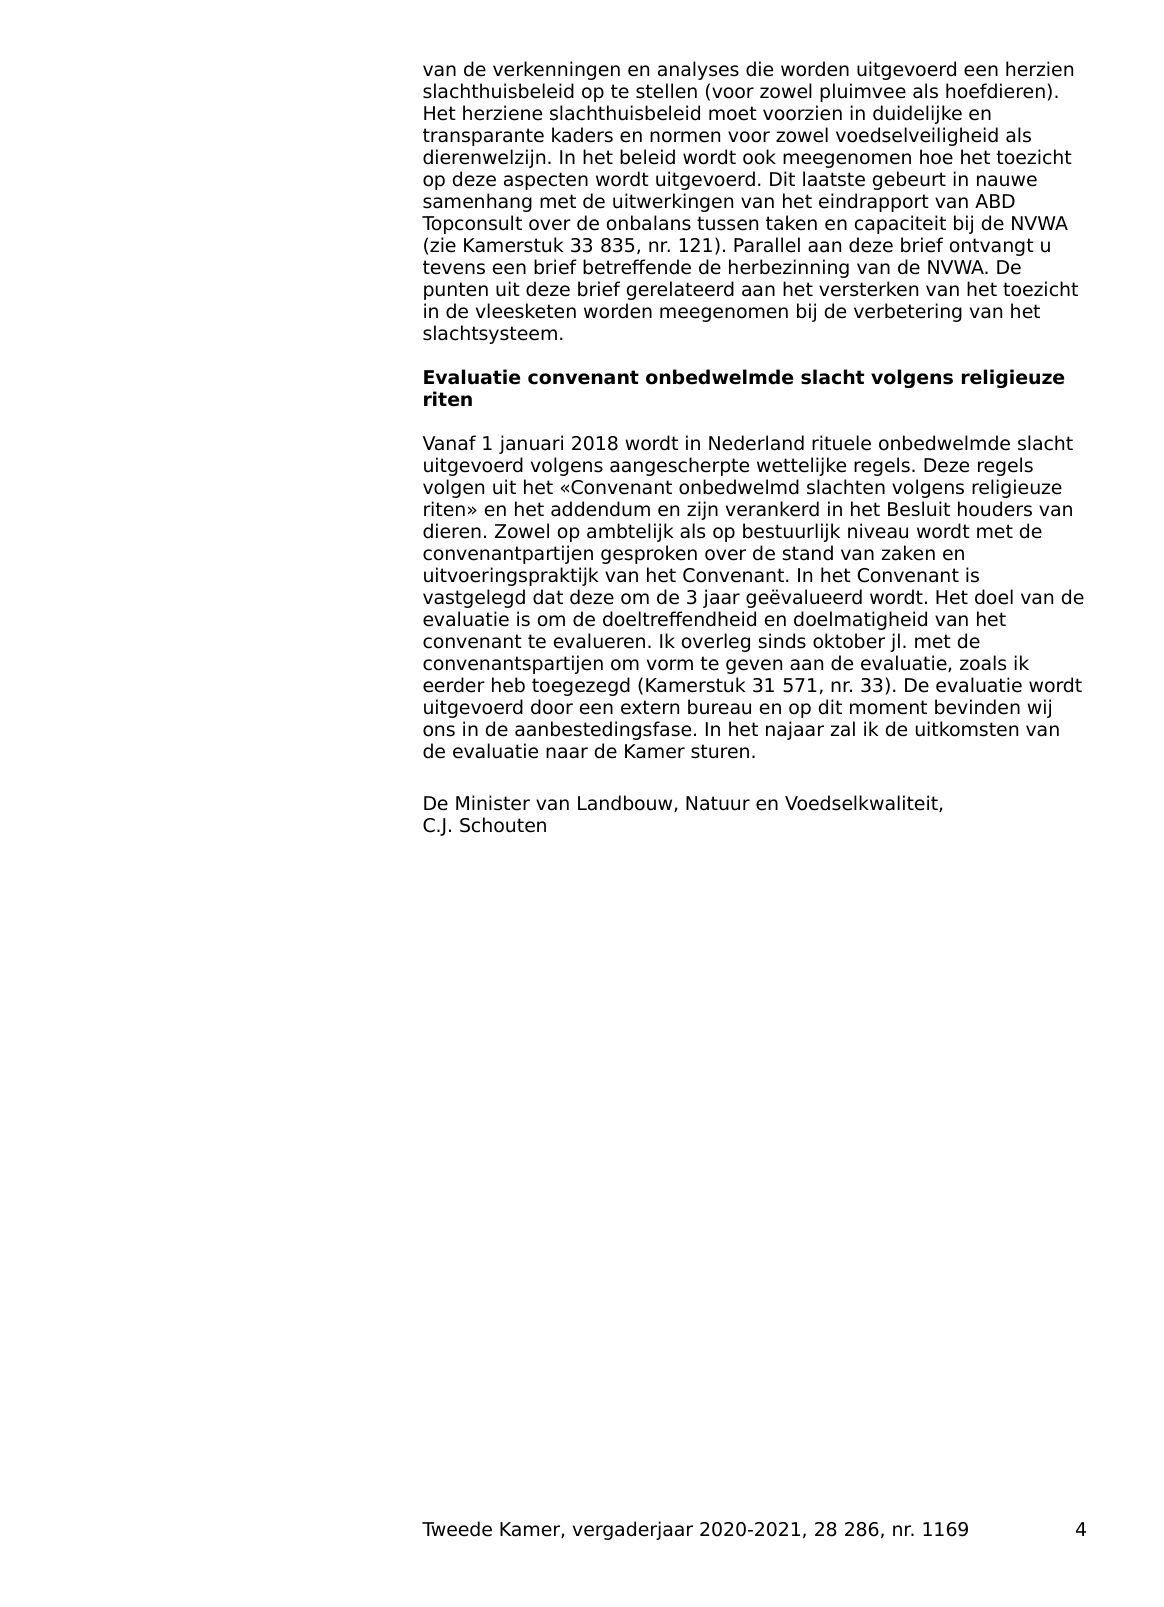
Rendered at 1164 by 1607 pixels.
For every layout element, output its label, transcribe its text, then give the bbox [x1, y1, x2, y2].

text Vanaf 1 januari 2018 wordt in Nederland rituele onbedwelmde slacht uitgevoerd volgens aangescherpte wettelijke regels. Deze regels volgen uit het «Convenant onbedwelmd slachten volgens religieuze riten» en het addendum en zijn verankerd in het Besluit houders van dieren. Zowel op ambtelijk als op bestuurlijk niveau wordt met de convenantpartijen gesproken over de stand van zaken en uitvoeringspraktijk van het Convenant. In het Convenant is vastgelegd dat deze om de 3 jaar geëvalueerd wordt. Het doel van de evaluatie is om de doeltreffendheid en doelmatigheid van het convenant te evalueren. Ik overleg sinds oktober jl. met de convenantspartijen om vorm te geven aan de evaluatie, zoals ik eerder heb toegezegd (Kamerstuk 31 571, nr. 33). De evaluatie wordt uitgevoerd door een extern bureau en op dit moment bevinden wij ons in de aanbestedingsfase. In het najaar zal ik de uitkomsten van de evaluatie naar de Kamer sturen. [422, 433, 1087, 763]
subtitle Evaluatie convenant onbedwelmde slacht volgens religieuze riten [422, 367, 1087, 411]
text van de verkenningen en analyses die worden uitgevoerd een herzien slachthuisbeleid op te stellen (voor zowel pluimvee als hoefdieren). Het herziene slachthuisbeleid moet voorzien in duidelijke en transparante kaders en normen voor zowel voedselveiligheid als dierenwelzijn. In het beleid wordt ook meegenomen hoe het toezicht op deze aspecten wordt uitgevoerd. Dit laatste gebeurt in nauwe samenhang met de uitwerkingen van het eindrapport van ABD Topconsult over de onbalans tussen taken en capaciteit bij de NVWA (zie Kamerstuk 33 835, nr. 121). Parallel aan deze brief ontvangt u tevens een brief betreffende de herbezinning van de NVWA. De punten uit deze brief gerelateerd aan het versterken van het toezicht in de vleesketen worden meegenomen bij de verbetering van het slachtsysteem. [422, 59, 1087, 345]
text De Minister van Landbouw, Natuur en Voedselkwaliteit, C.J. Schouten [422, 793, 1087, 837]
